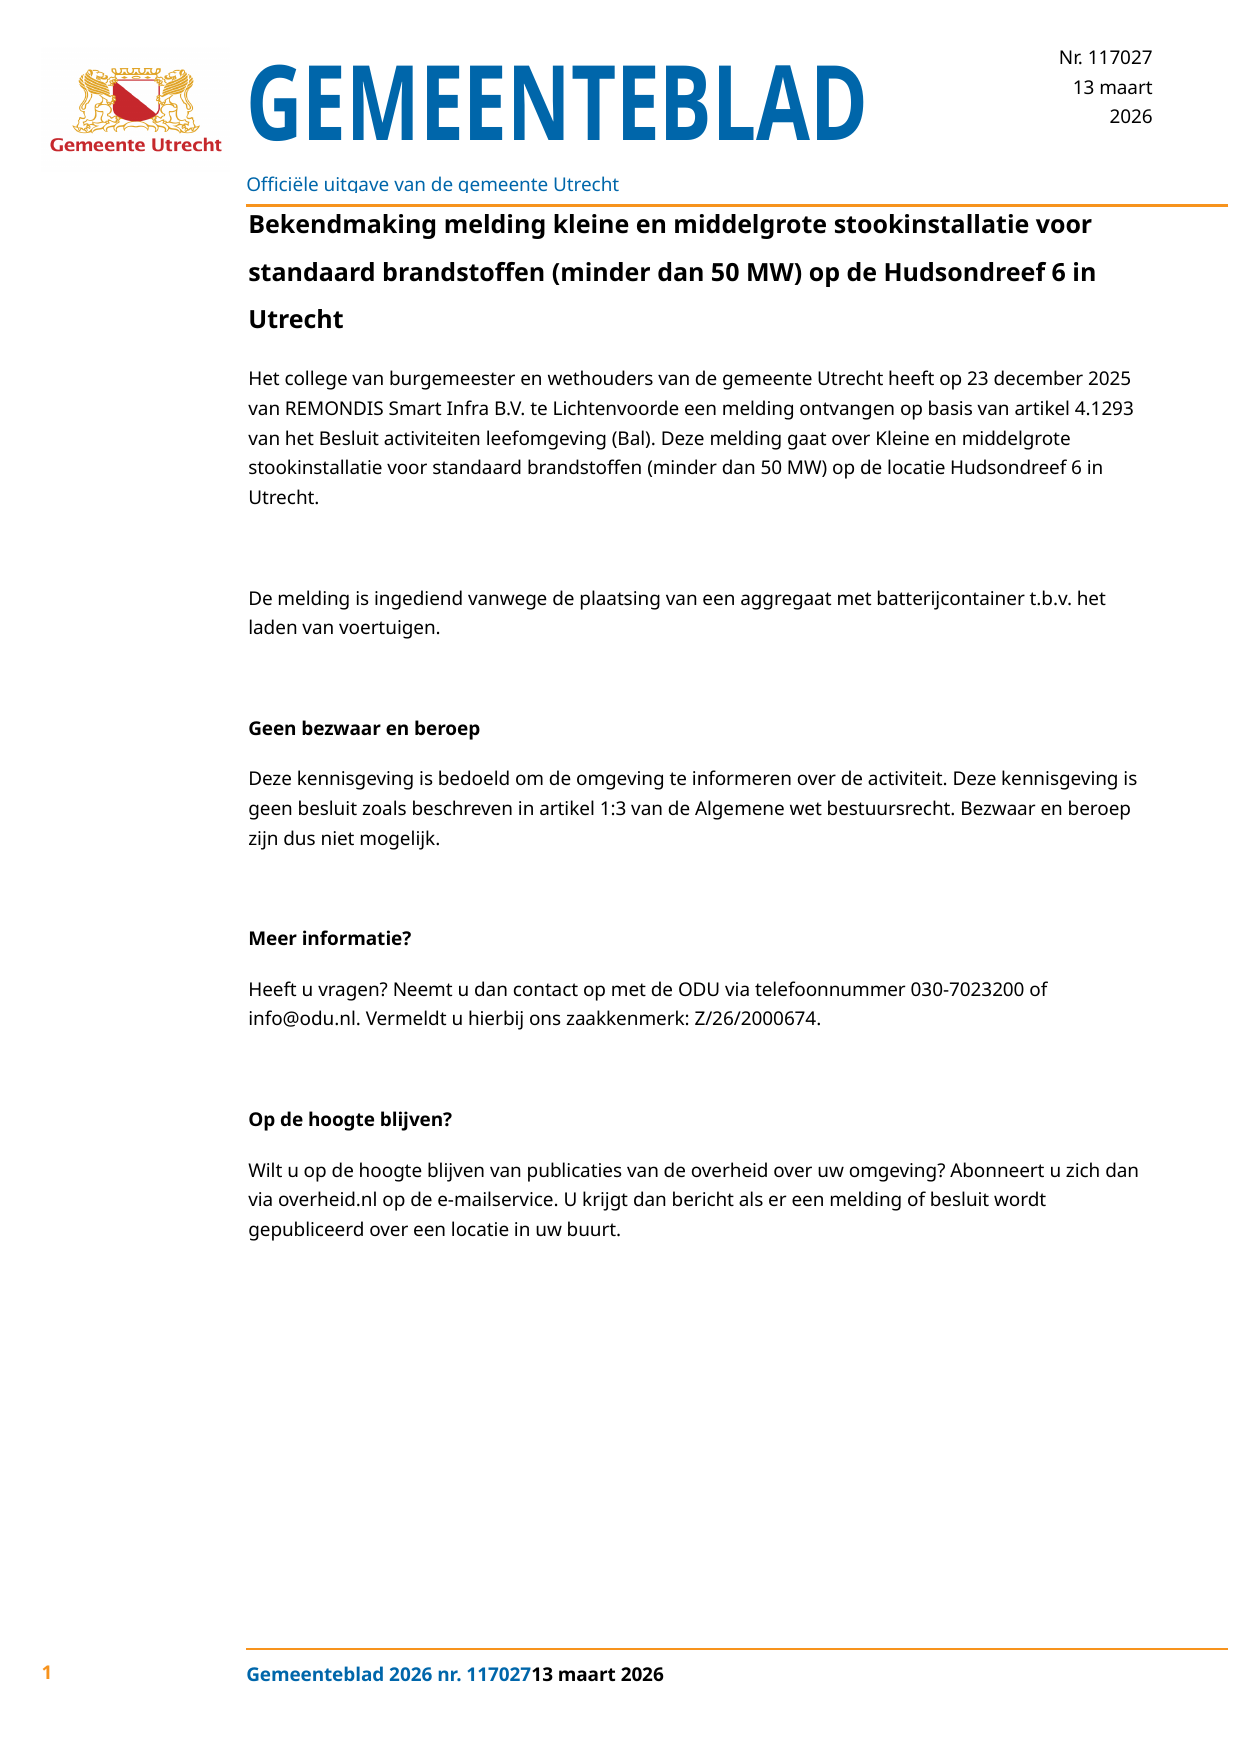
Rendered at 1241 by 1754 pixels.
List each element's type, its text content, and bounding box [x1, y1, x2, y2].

text De melding is ingediend vanwege de plaatsing van een aggregaat met batterijcontainer t.b.v. het laden van voertuigen. [248, 585, 1152, 640]
text Meer informatie? [248, 926, 1152, 951]
text Op de hoogte blijven? [248, 1106, 1152, 1132]
text Geen bezwaar en beroep [248, 715, 1152, 741]
text Wilt u op de hoogte blijven van publicaties van de overheid over uw omgeving? Abonneert u zich dan via overheid.nl op de e-mailservice. U krijgt dan bericht als er een melding of besluit wordt gepubliceerd over een locatie in uw buurt. [248, 1157, 1152, 1242]
text Deze kennisgeving is bedoeld om de omgeving te informeren over de activiteit. Deze kennisgeving is geen besluit zoals beschreven in artikel 1:3 van de Algemene wet bestuursrecht. Bezwaar en beroep zijn dus niet mogelijk. [248, 766, 1152, 850]
text Bekendmaking melding kleine en middelgrote stookinstallatie voor standaard brandstoffen (minder dan 50 MW) op de Hudsondreef 6 in Utrecht [248, 207, 1152, 336]
picture [41, 47, 231, 172]
text Heeft u vragen? Neemt u dan contact op met de ODU via telefoonnummer 030-7023200 of info@odu.nl. Vermeldt u hierbij ons zaakkenmerk: Z/26/2000674. [248, 976, 1152, 1031]
text Het college van burgemeester en wethouders van de gemeente Utrecht heeft op 23 december 2025 van REMONDIS Smart Infra B.V. te Lichtenvoorde een melding ontvangen op basis van artikel 4.1293 van het Besluit activiteiten leefomgeving (Bal). Deze melding gaat over Kleine en middelgrote stookinstallatie voor standaard brandstoffen (minder dan 50 MW) op de locatie Hudsondreef 6 in Utrecht. [248, 366, 1152, 509]
